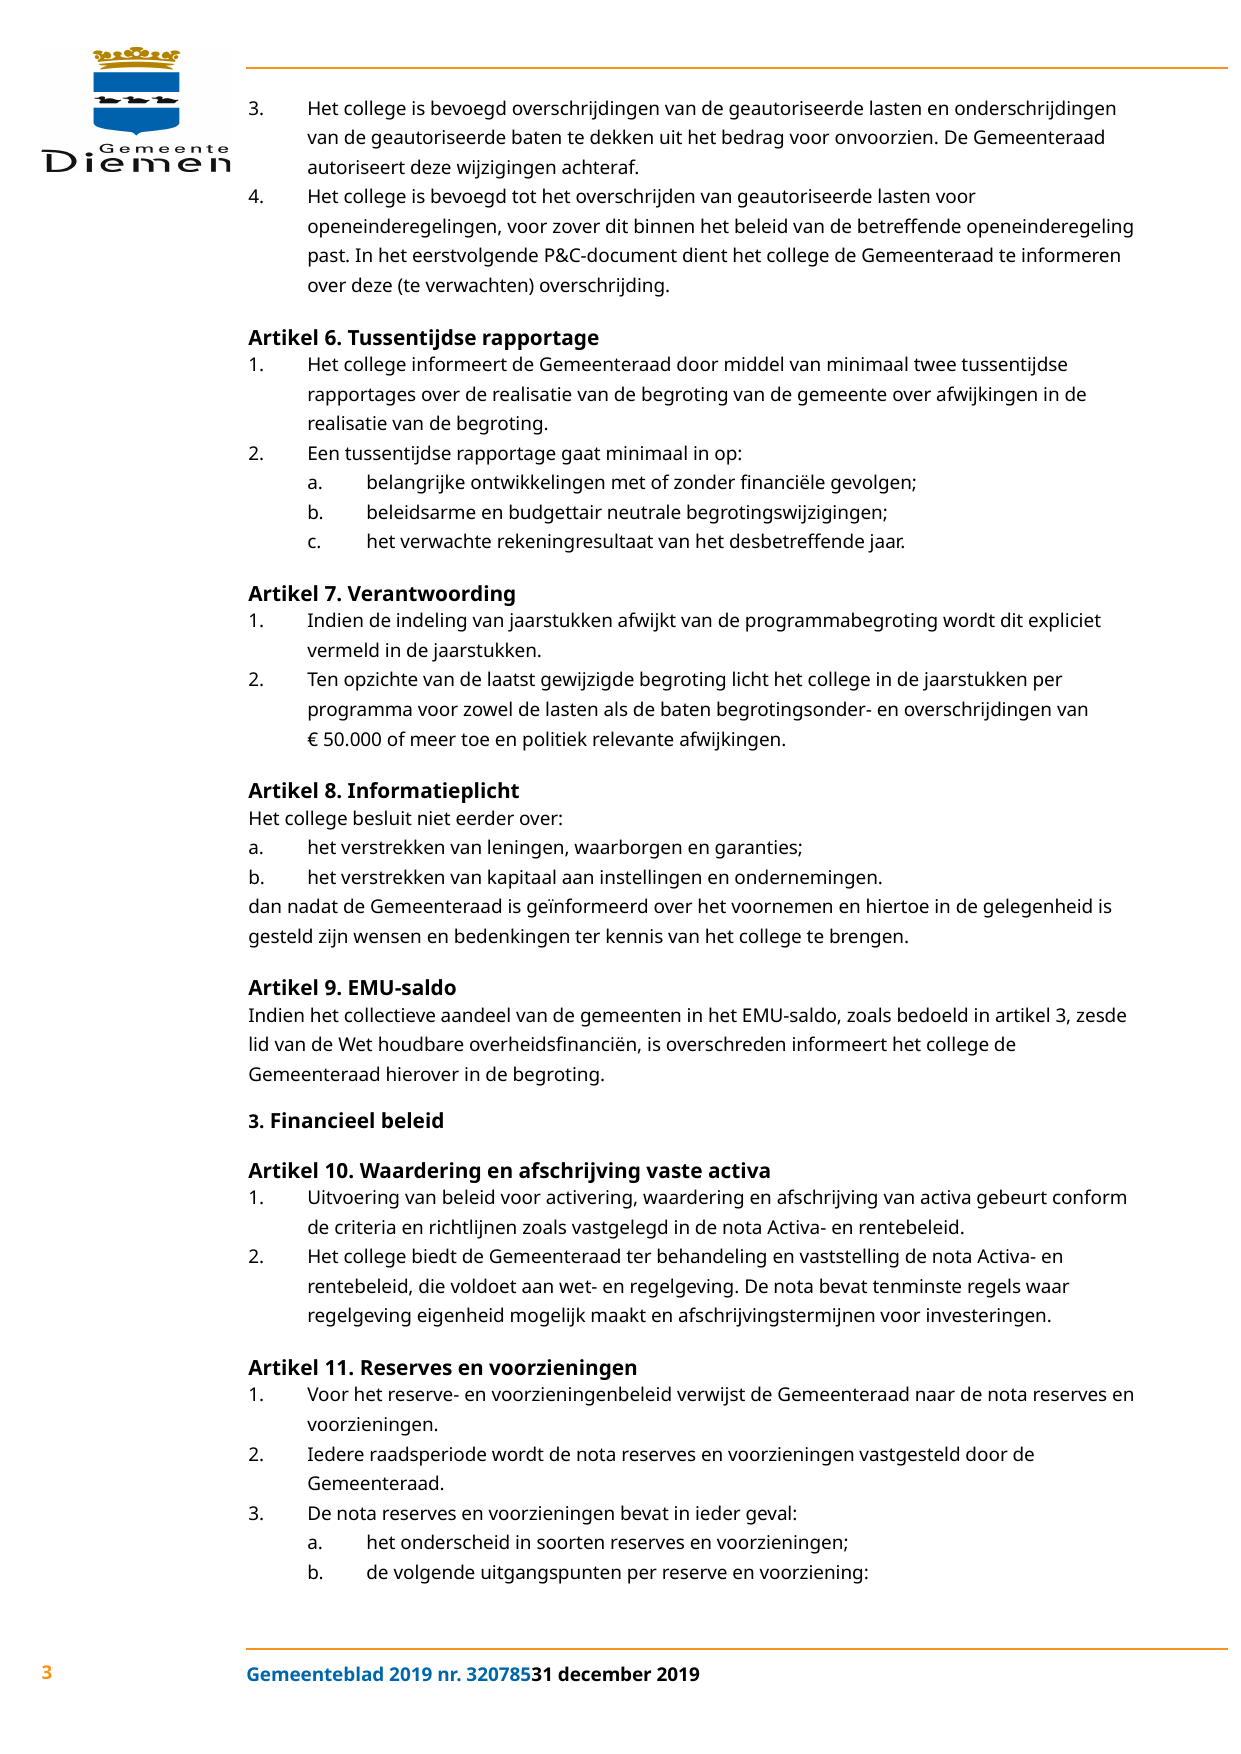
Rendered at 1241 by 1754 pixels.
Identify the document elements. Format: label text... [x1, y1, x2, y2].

list Het college is bevoegd overschrijdingen van de geautoriseerde lasten en onderschrijdingen van de geautoriseerde baten te dekken uit het bedrag voor onvoorzien. De Gemeenteraad autoriseert deze wijzigingen achteraf. [248, 95, 1152, 180]
text Indien het collectieve aandeel van de gemeenten in het EMU-saldo, zoals bedoeld in artikel 3, zesde lid van de Wet houdbare overheidsfinanciën, is overschreden informeert het college de Gemeenteraad hierover in de begroting. [248, 1002, 1152, 1087]
picture [41, 47, 231, 172]
list Uitvoering van beleid voor activering, waardering en afschrijving van activa gebeurt conform de criteria en richtlijnen zoals vastgelegd in de nota Activa- en rentebeleid. [248, 1184, 1152, 1240]
text Artikel 11. Reserves en voorzieningen [248, 1353, 1152, 1382]
list Een tussentijdse rapportage gaat minimaal in op: [248, 440, 1152, 466]
list het verstrekken van kapitaal aan instellingen en ondernemingen. [248, 864, 1152, 889]
list Voor het reserve- en voorzieningenbeleid verwijst de Gemeenteraad naar de nota reserves en voorzieningen. [248, 1382, 1152, 1437]
list het verwachte rekeningresultaat van het desbetreffende jaar. [307, 529, 1152, 554]
text 3. Financieel beleid [248, 1107, 1152, 1135]
list Ten opzichte van de laatst gewijzigde begroting licht het college in de jaarstukken per programma voor zowel de lasten als de baten begrotingsonder- en overschrijdingen van € 50.000 of meer toe en politiek relevante afwijkingen. [248, 667, 1152, 752]
list Het college informeert de Gemeenteraad door middel van minimaal twee tussentijdse rapportages over de realisatie van de begroting van de gemeente over afwijkingen in de realisatie van de begroting. [248, 351, 1152, 436]
text Artikel 7. Verantwoording [248, 579, 1152, 607]
list het verstrekken van leningen, waarborgen en garanties; [248, 834, 1152, 860]
list De nota reserves en voorzieningen bevat in ieder geval: [248, 1500, 1152, 1526]
text Artikel 8. Informatieplicht [248, 776, 1152, 805]
list beleidsarme en budgettair neutrale begrotingswijzigingen; [307, 499, 1152, 525]
list het onderscheid in soorten reserves en voorzieningen; [307, 1529, 1152, 1555]
list Het college is bevoegd tot het overschrijden van geautoriseerde lasten voor openeinderegelingen, voor zover dit binnen het beleid van de betreffende openeinderegeling past. In het eerstvolgende P&C-document dient het college de Gemeenteraad te informeren over deze (te verwachten) overschrijding. [248, 183, 1152, 298]
text Artikel 9. EMU-saldo [248, 973, 1152, 1002]
list Het college biedt de Gemeenteraad ter behandeling en vaststelling de nota Activa- en rentebeleid, die voldoet aan wet- en regelgeving. De nota bevat tenminste regels waar regelgeving eigenheid mogelijk maakt en afschrijvingstermijnen voor investeringen. [248, 1243, 1152, 1328]
text Artikel 6. Tussentijdse rapportage [248, 323, 1152, 351]
text Het college besluit niet eerder over: [248, 805, 1152, 830]
list de volgende uitgangspunten per reserve en voorziening: [307, 1559, 1152, 1585]
list Iedere raadsperiode wordt de nota reserves en voorzieningen vastgesteld door de Gemeenteraad. [248, 1441, 1152, 1496]
text Artikel 10. Waardering en afschrijving vaste activa [248, 1156, 1152, 1184]
list belangrijke ontwikkelingen met of zonder financiële gevolgen; [307, 469, 1152, 495]
text dan nadat de Gemeenteraad is geïnformeerd over het voornemen en hiertoe in de gelegenheid is gesteld zijn wensen en bedenkingen ter kennis van het college te brengen. [248, 893, 1152, 949]
list Indien de indeling van jaarstukken afwijkt van de programmabegroting wordt dit expliciet vermeld in de jaarstukken. [248, 607, 1152, 663]
